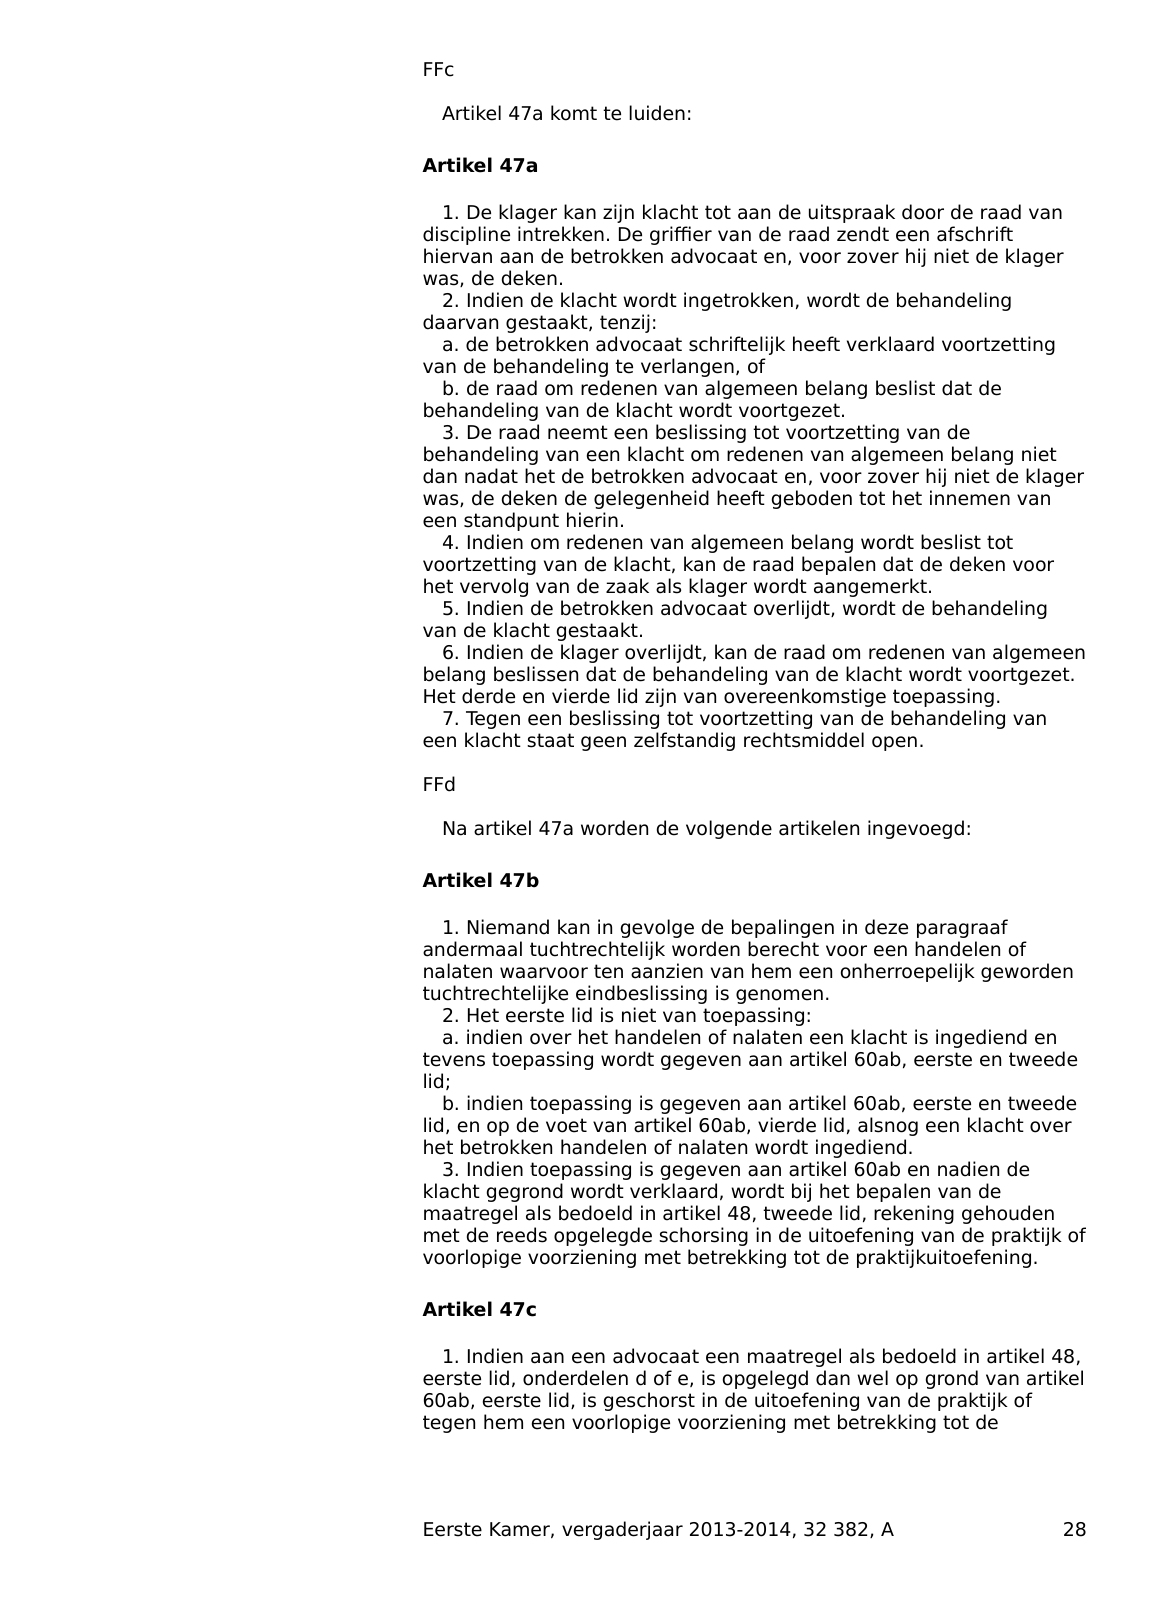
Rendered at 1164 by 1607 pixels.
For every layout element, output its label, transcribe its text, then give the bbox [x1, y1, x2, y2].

text 1. Indien aan een advocaat een maatregel als bedoeld in artikel 48, eerste lid, onderdelen d of e, is opgelegd dan wel op grond van artikel 60ab, eerste lid, is geschorst in de uitoefening van de praktijk of tegen hem een voorlopige voorziening met betrekking tot de [422, 1346, 1087, 1433]
text Na artikel 47a worden de volgende artikelen ingevoegd: [422, 818, 1087, 840]
text 2. Indien de klacht wordt ingetrokken, wordt de behandeling daarvan gestaakt, tenzij: [422, 290, 1087, 334]
text FFd [422, 774, 1087, 796]
text 5. Indien de betrokken advocaat overlijdt, wordt de behandeling van de klacht gestaakt. [422, 598, 1087, 642]
text 1. Niemand kan in gevolge de bepalingen in deze paragraaf andermaal tuchtrechtelijk worden berecht voor een handelen of nalaten waarvoor ten aanzien van hem een onherroepelijk geworden tuchtrechtelijke eindbeslissing is genomen. [422, 917, 1087, 1005]
text 4. Indien om redenen van algemeen belang wordt beslist tot voortzetting van de klacht, kan de raad bepalen dat de deken voor het vervolg van de zaak als klager wordt aangemerkt. [422, 532, 1087, 598]
text 1. De klager kan zijn klacht tot aan de uitspraak door de raad van discipline intrekken. De griffier van de raad zendt een afschrift hiervan aan de betrokken advocaat en, voor zover hij niet de klager was, de deken. [422, 202, 1087, 290]
text 3. De raad neemt een beslissing tot voortzetting van de behandeling van een klacht om redenen van algemeen belang niet dan nadat het de betrokken advocaat en, voor zover hij niet de klager was, de deken de gelegenheid heeft geboden tot het innemen van een standpunt hierin. [422, 422, 1087, 532]
subtitle Artikel 47b [422, 870, 1087, 892]
text a. indien over het handelen of nalaten een klacht is ingediend en tevens toepassing wordt gegeven aan artikel 60ab, eerste en tweede lid; [422, 1027, 1087, 1093]
text 7. Tegen een beslissing tot voortzetting van de behandeling van een klacht staat geen zelfstandig rechtsmiddel open. [422, 708, 1087, 752]
text 3. Indien toepassing is gegeven aan artikel 60ab en nadien de klacht gegrond wordt verklaard, wordt bij het bepalen van de maatregel als bedoeld in artikel 48, tweede lid, rekening gehouden met de reeds opgelegde schorsing in de uitoefening van de praktijk of voorlopige voorziening met betrekking tot de praktijkuitoefening. [422, 1159, 1087, 1269]
text FFc [422, 59, 1087, 81]
text b. indien toepassing is gegeven aan artikel 60ab, eerste en tweede lid, en op de voet van artikel 60ab, vierde lid, alsnog een klacht over het betrokken handelen of nalaten wordt ingediend. [422, 1093, 1087, 1159]
subtitle Artikel 47a [422, 155, 1087, 177]
text Artikel 47a komt te luiden: [422, 103, 1087, 125]
text b. de raad om redenen van algemeen belang beslist dat de behandeling van de klacht wordt voortgezet. [422, 378, 1087, 422]
subtitle Artikel 47c [422, 1299, 1087, 1321]
text 6. Indien de klager overlijdt, kan de raad om redenen van algemeen belang beslissen dat de behandeling van de klacht wordt voortgezet. Het derde en vierde lid zijn van overeenkomstige toepassing. [422, 642, 1087, 708]
text 2. Het eerste lid is niet van toepassing: [422, 1005, 1087, 1027]
text a. de betrokken advocaat schriftelijk heeft verklaard voortzetting van de behandeling te verlangen, of [422, 334, 1087, 378]
